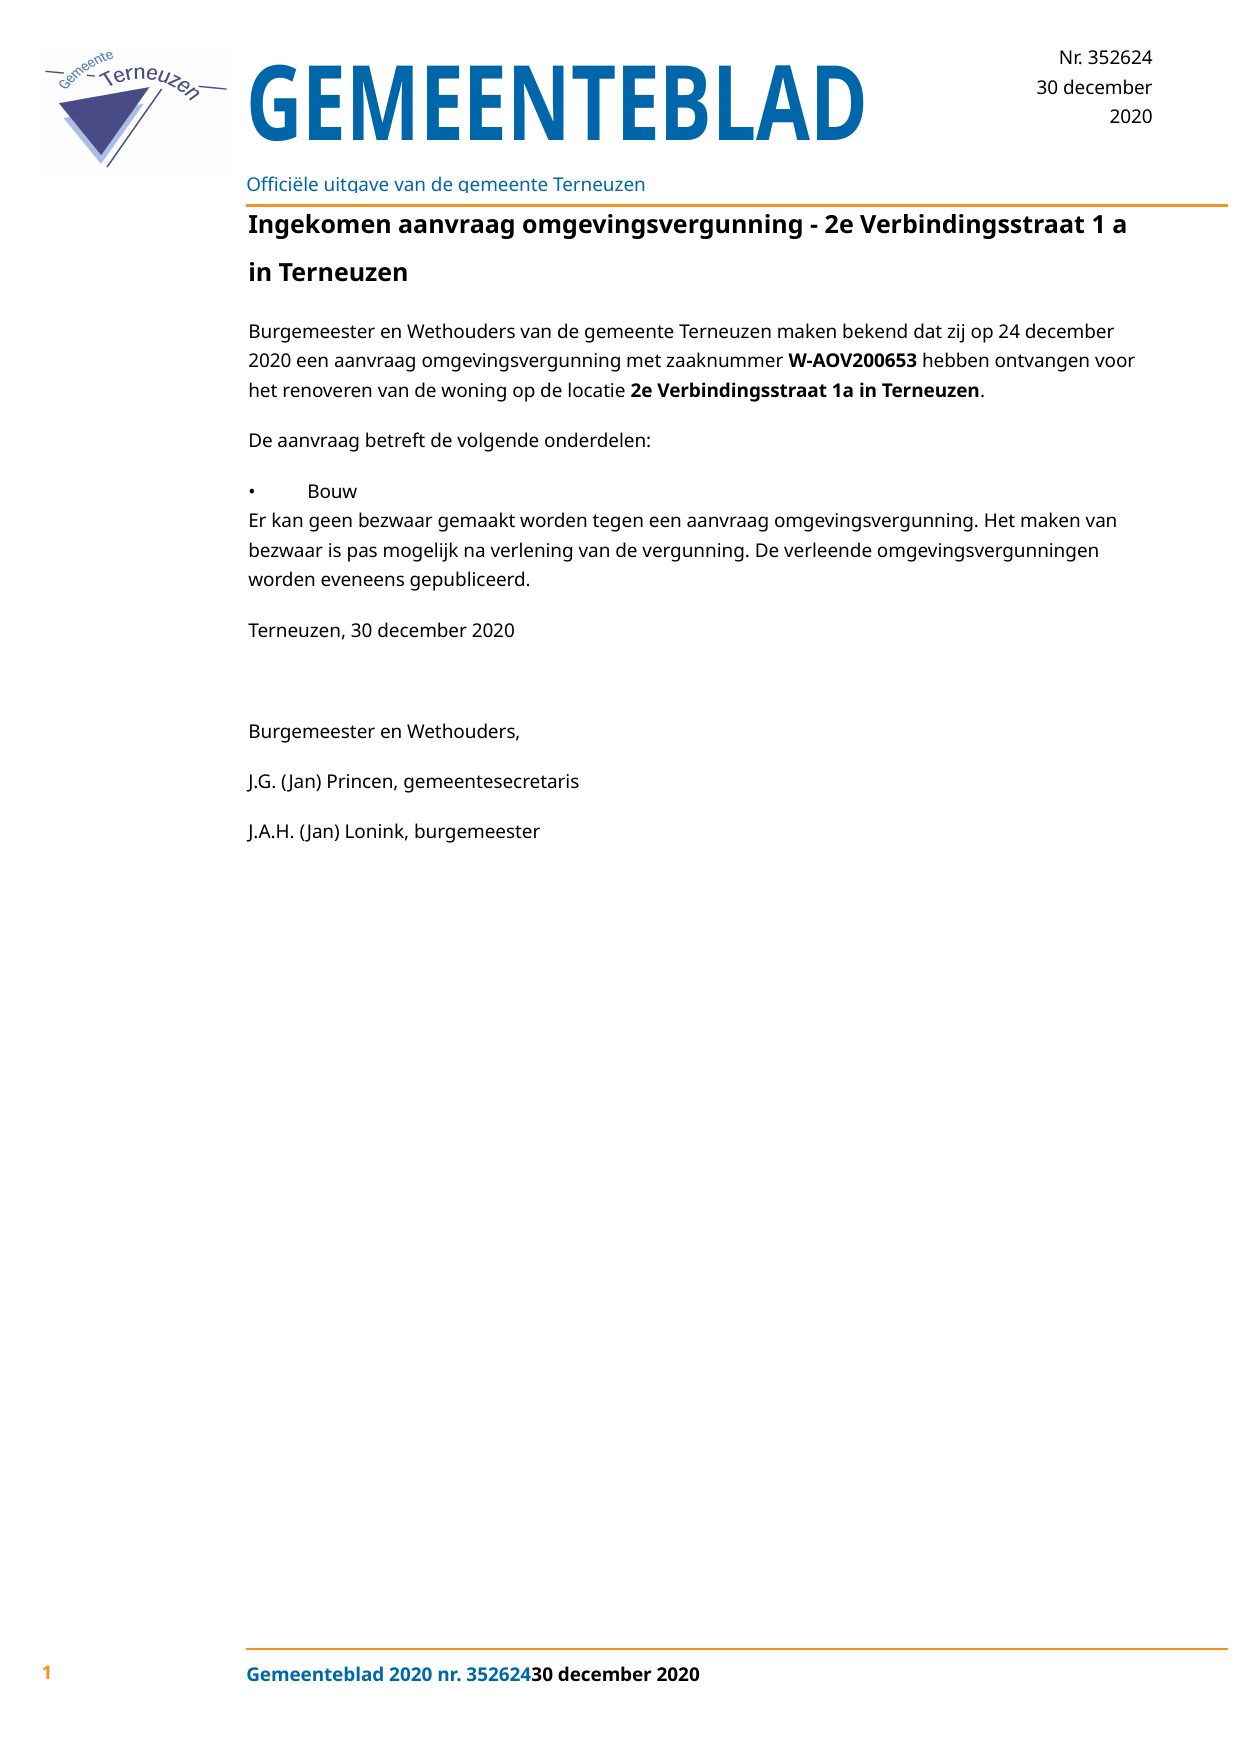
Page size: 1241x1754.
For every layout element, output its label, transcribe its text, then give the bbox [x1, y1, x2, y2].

text Er kan geen bezwaar gemaakt worden tegen een aanvraag omgevingsvergunning. Het maken van bezwaar is pas mogelijk na verlening van de vergunning. De verleende omgevingsvergunningen worden eveneens gepubliceerd. [248, 507, 1152, 592]
picture [41, 47, 231, 172]
list Bouw [248, 478, 1152, 504]
text Burgemeester en Wethouders, [248, 718, 1152, 744]
text Terneuzen, 30 december 2020 [248, 617, 1152, 643]
text J.A.H. (Jan) Lonink, burgemeester [248, 819, 1152, 844]
text J.G. (Jan) Princen, gemeentesecretaris [248, 768, 1152, 794]
text De aanvraag betreft de volgende onderdelen: [248, 427, 1152, 453]
text Burgemeester en Wethouders van de gemeente Terneuzen maken bekend dat zij op 24 december 2020 een aanvraag omgevingsvergunning met zaaknummer W-AOV200653 hebben ontvangen voor het renoveren van de woning op de locatie 2e Verbindingsstraat 1a in Terneuzen. [248, 318, 1152, 403]
text Ingekomen aanvraag omgevingsvergunning - 2e Verbindingsstraat 1 a in Terneuzen [248, 207, 1152, 288]
